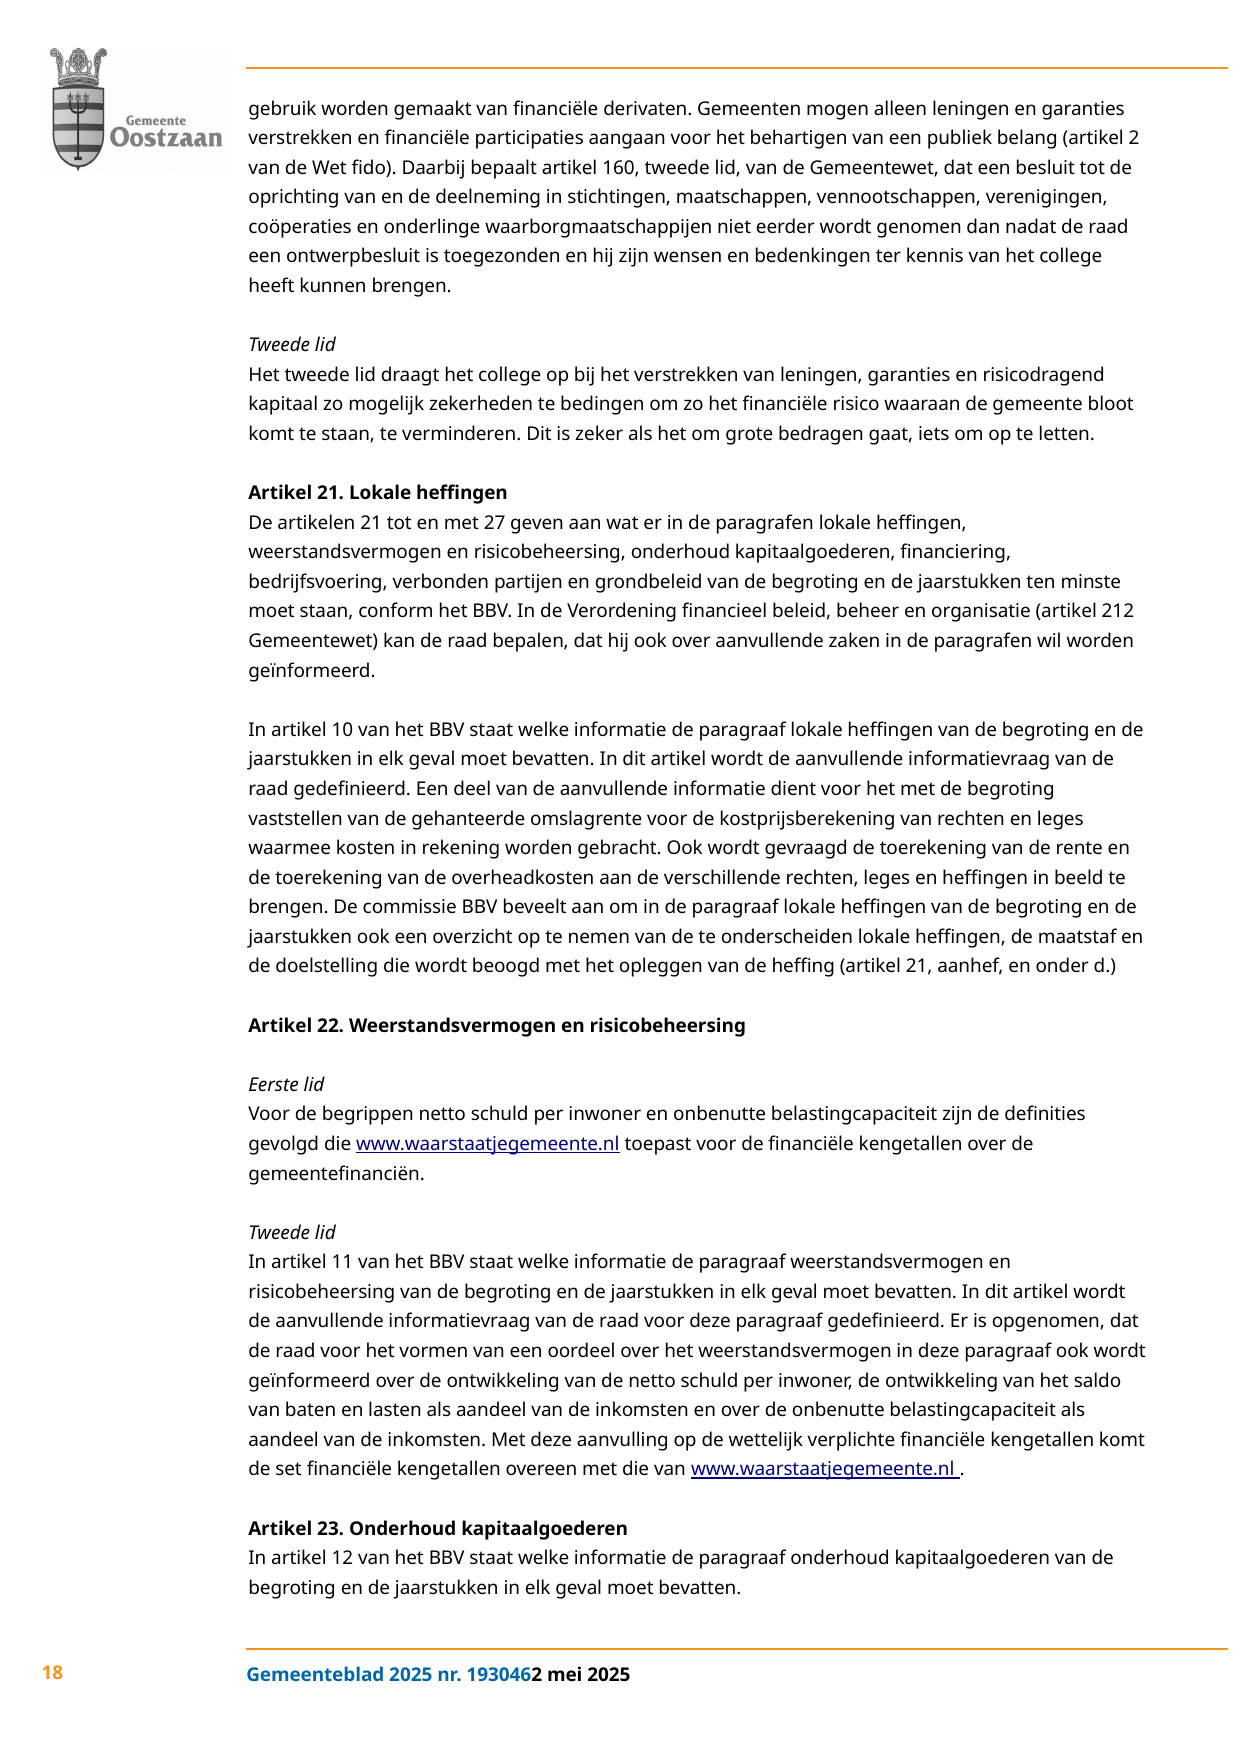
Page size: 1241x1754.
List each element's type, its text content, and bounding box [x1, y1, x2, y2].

text gebruik worden gemaakt van financiële derivaten. Gemeenten mogen alleen leningen en garanties verstrekken en financiële participaties aangaan voor het behartigen van een publiek belang (artikel 2 van de Wet fido). Daarbij bepaalt artikel 160, tweede lid, van de Gemeentewet, dat een besluit tot de oprichting van en de deelneming in stichtingen, maatschappen, vennootschappen, verenigingen, coöperaties en onderlinge waarborgmaatschappijen niet eerder wordt genomen dan nadat de raad een ontwerpbesluit is toegezonden en hij zijn wensen en bedenkingen ter kennis van het college heeft kunnen brengen. [248, 95, 1152, 298]
text Artikel 22. Weerstandsvermogen en risicobeheersing [248, 1012, 1152, 1038]
text In artikel 10 van het BBV staat welke informatie de paragraaf lokale heffingen van de begroting en de jaarstukken in elk geval moet bevatten. In dit artikel wordt de aanvullende informatievraag van de raad gedefinieerd. Een deel van de aanvullende informatie dient voor het met de begroting vaststellen van de gehanteerde omslagrente voor de kostprijsberekening van rechten en leges waarmee kosten in rekening worden gebracht. Ook wordt gevraagd de toerekening van de rente en de toerekening van de overheadkosten aan de verschillende rechten, leges en heffingen in beeld te brengen. De commissie BBV beveelt aan om in de paragraaf lokale heffingen van de begroting en de jaarstukken ook een overzicht op te nemen van de te onderscheiden lokale heffingen, de maatstaf en de doelstelling die wordt beoogd met het opleggen van de heffing (artikel 21, aanhef, en onder d.) [248, 716, 1152, 978]
text Artikel 23. Onderhoud kapitaalgoederen [248, 1515, 1152, 1541]
picture [41, 47, 231, 172]
text Artikel 21. Lokale heffingen [248, 479, 1152, 505]
text Tweede lid [248, 1219, 1152, 1245]
text In artikel 11 van het BBV staat welke informatie de paragraaf weerstandsvermogen en risicobeheersing van de begroting en de jaarstukken in elk geval moet bevatten. In dit artikel wordt de aanvullende informatievraag van de raad voor deze paragraaf gedefinieerd. Er is opgenomen, dat de raad voor het vormen van een oordeel over het weerstandsvermogen in deze paragraaf ook wordt geïnformeerd over de ontwikkeling van de netto schuld per inwoner, de ontwikkeling van het saldo van baten en lasten als aandeel van de inkomsten en over de onbenutte belastingcapaciteit als aandeel van de inkomsten. Met deze aanvulling op de wettelijk verplichte financiële kengetallen komt de set financiële kengetallen overeen met die van www.waarstaatjegemeente.nl . [248, 1248, 1152, 1481]
text Tweede lid [248, 331, 1152, 357]
text In artikel 12 van het BBV staat welke informatie de paragraaf onderhoud kapitaalgoederen van de begroting en de jaarstukken in elk geval moet bevatten. [248, 1544, 1152, 1600]
text Eerste lid [248, 1071, 1152, 1097]
text Het tweede lid draagt het college op bij het verstrekken van leningen, garanties en risicodragend kapitaal zo mogelijk zekerheden te bedingen om zo het financiële risico waaraan de gemeente bloot komt te staan, te verminderen. Dit is zeker als het om grote bedragen gaat, iets om op te letten. [248, 361, 1152, 446]
text De artikelen 21 tot en met 27 geven aan wat er in de paragrafen lokale heffingen, weerstandsvermogen en risicobeheersing, onderhoud kapitaalgoederen, financiering, bedrijfsvoering, verbonden partijen en grondbeleid van de begroting en de jaarstukken ten minste moet staan, conform het BBV. In de Verordening financieel beleid, beheer en organisatie (artikel 212 Gemeentewet) kan de raad bepalen, dat hij ook over aanvullende zaken in de paragrafen wil worden geïnformeerd. [248, 509, 1152, 683]
text Voor de begrippen netto schuld per inwoner en onbenutte belastingcapaciteit zijn de definities gevolgd die www.waarstaatjegemeente.nl toepast voor de financiële kengetallen over de gemeentefinanciën. [248, 1101, 1152, 1186]
